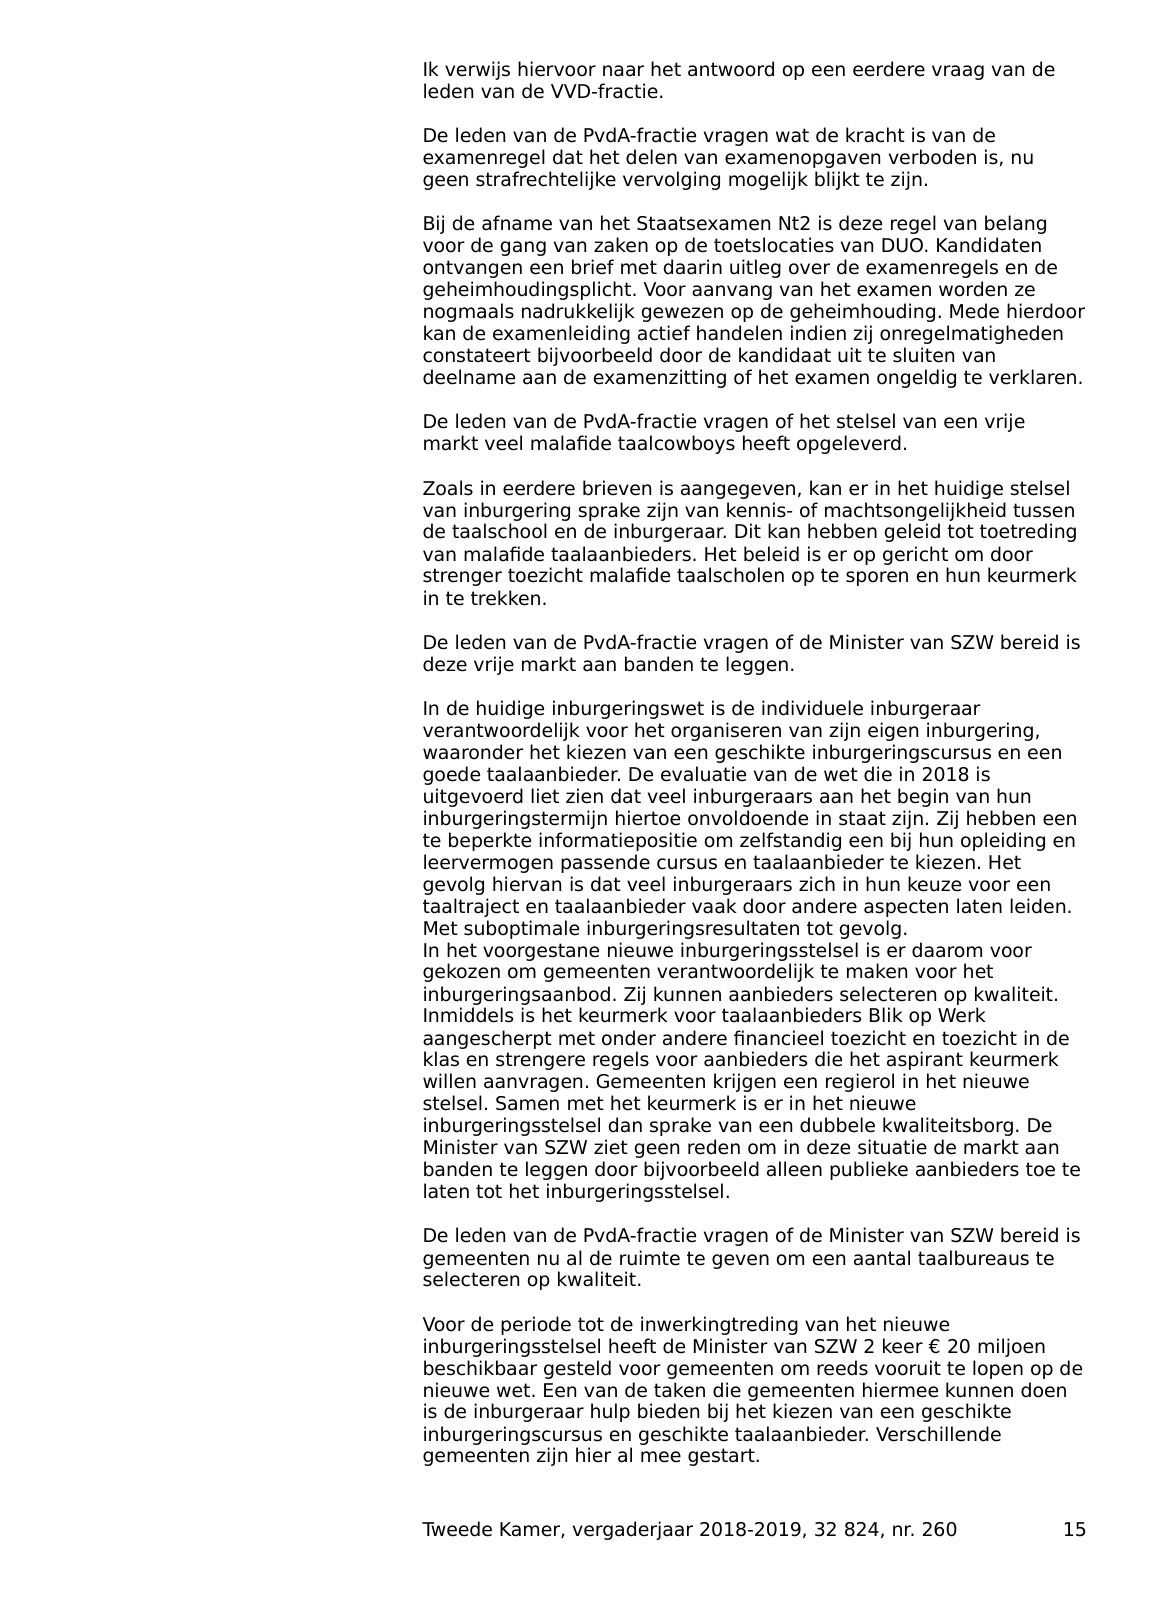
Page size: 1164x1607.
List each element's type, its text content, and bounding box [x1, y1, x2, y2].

text Bij de afname van het Staatsexamen Nt2 is deze regel van belang voor de gang van zaken op de toetslocaties van DUO. Kandidaten ontvangen een brief met daarin uitleg over de examenregels en de geheimhoudingsplicht. Voor aanvang van het examen worden ze nogmaals nadrukkelijk gewezen op de geheimhouding. Mede hierdoor kan de examenleiding actief handelen indien zij onregelmatigheden constateert bijvoorbeeld door de kandidaat uit te sluiten van deelname aan de examenzitting of het examen ongeldig te verklaren. [422, 213, 1087, 389]
text De leden van de PvdA-fractie vragen of de Minister van SZW bereid is gemeenten nu al de ruimte te geven om een aantal taalbureaus te selecteren op kwaliteit. [422, 1225, 1087, 1291]
text De leden van de PvdA-fractie vragen of het stelsel van een vrije markt veel malafide taalcowboys heeft opgeleverd. [422, 411, 1087, 455]
text In de huidige inburgeringswet is de individuele inburgeraar verantwoordelijk voor het organiseren van zijn eigen inburgering, waaronder het kiezen van een geschikte inburgeringscursus en een goede taalaanbieder. De evaluatie van de wet die in 2018 is uitgevoerd liet zien dat veel inburgeraars aan het begin van hun inburgeringstermijn hiertoe onvoldoende in staat zijn. Zij hebben een te beperkte informatiepositie om zelfstandig een bij hun opleiding en leervermogen passende cursus en taalaanbieder te kiezen. Het gevolg hiervan is dat veel inburgeraars zich in hun keuze voor een taaltraject en taalaanbieder vaak door andere aspecten laten leiden. Met suboptimale inburgeringsresultaten tot gevolg. [422, 698, 1087, 939]
text Ik verwijs hiervoor naar het antwoord op een eerdere vraag van de leden van de VVD-fractie. [422, 59, 1087, 103]
text Voor de periode tot de inwerkingtreding van het nieuwe inburgeringsstelsel heeft de Minister van SZW 2 keer € 20 miljoen beschikbaar gesteld voor gemeenten om reeds vooruit te lopen op de nieuwe wet. Een van de taken die gemeenten hiermee kunnen doen is de inburgeraar hulp bieden bij het kiezen van een geschikte inburgeringscursus en geschikte taalaanbieder. Verschillende gemeenten zijn hier al mee gestart. [422, 1313, 1087, 1467]
text De leden van de PvdA-fractie vragen wat de kracht is van de examenregel dat het delen van examenopgaven verboden is, nu geen strafrechtelijke vervolging mogelijk blijkt te zijn. [422, 125, 1087, 191]
text Zoals in eerdere brieven is aangegeven, kan er in het huidige stelsel van inburgering sprake zijn van kennis- of machtsongelijkheid tussen de taalschool en de inburgeraar. Dit kan hebben geleid tot toetreding van malafide taalaanbieders. Het beleid is er op gericht om door strenger toezicht malafide taalscholen op te sporen en hun keurmerk in te trekken. [422, 477, 1087, 609]
text De leden van de PvdA-fractie vragen of de Minister van SZW bereid is deze vrije markt aan banden te leggen. [422, 632, 1087, 676]
text In het voorgestane nieuwe inburgeringsstelsel is er daarom voor gekozen om gemeenten verantwoordelijk te maken voor het inburgeringsaanbod. Zij kunnen aanbieders selecteren op kwaliteit. Inmiddels is het keurmerk voor taalaanbieders Blik op Werk aangescherpt met onder andere financieel toezicht en toezicht in de klas en strengere regels voor aanbieders die het aspirant keurmerk willen aanvragen. Gemeenten krijgen een regierol in het nieuwe stelsel. Samen met het keurmerk is er in het nieuwe inburgeringsstelsel dan sprake van een dubbele kwaliteitsborg. De Minister van SZW ziet geen reden om in deze situatie de markt aan banden te leggen door bijvoorbeeld alleen publieke aanbieders toe te laten tot het inburgeringsstelsel. [422, 939, 1087, 1203]
